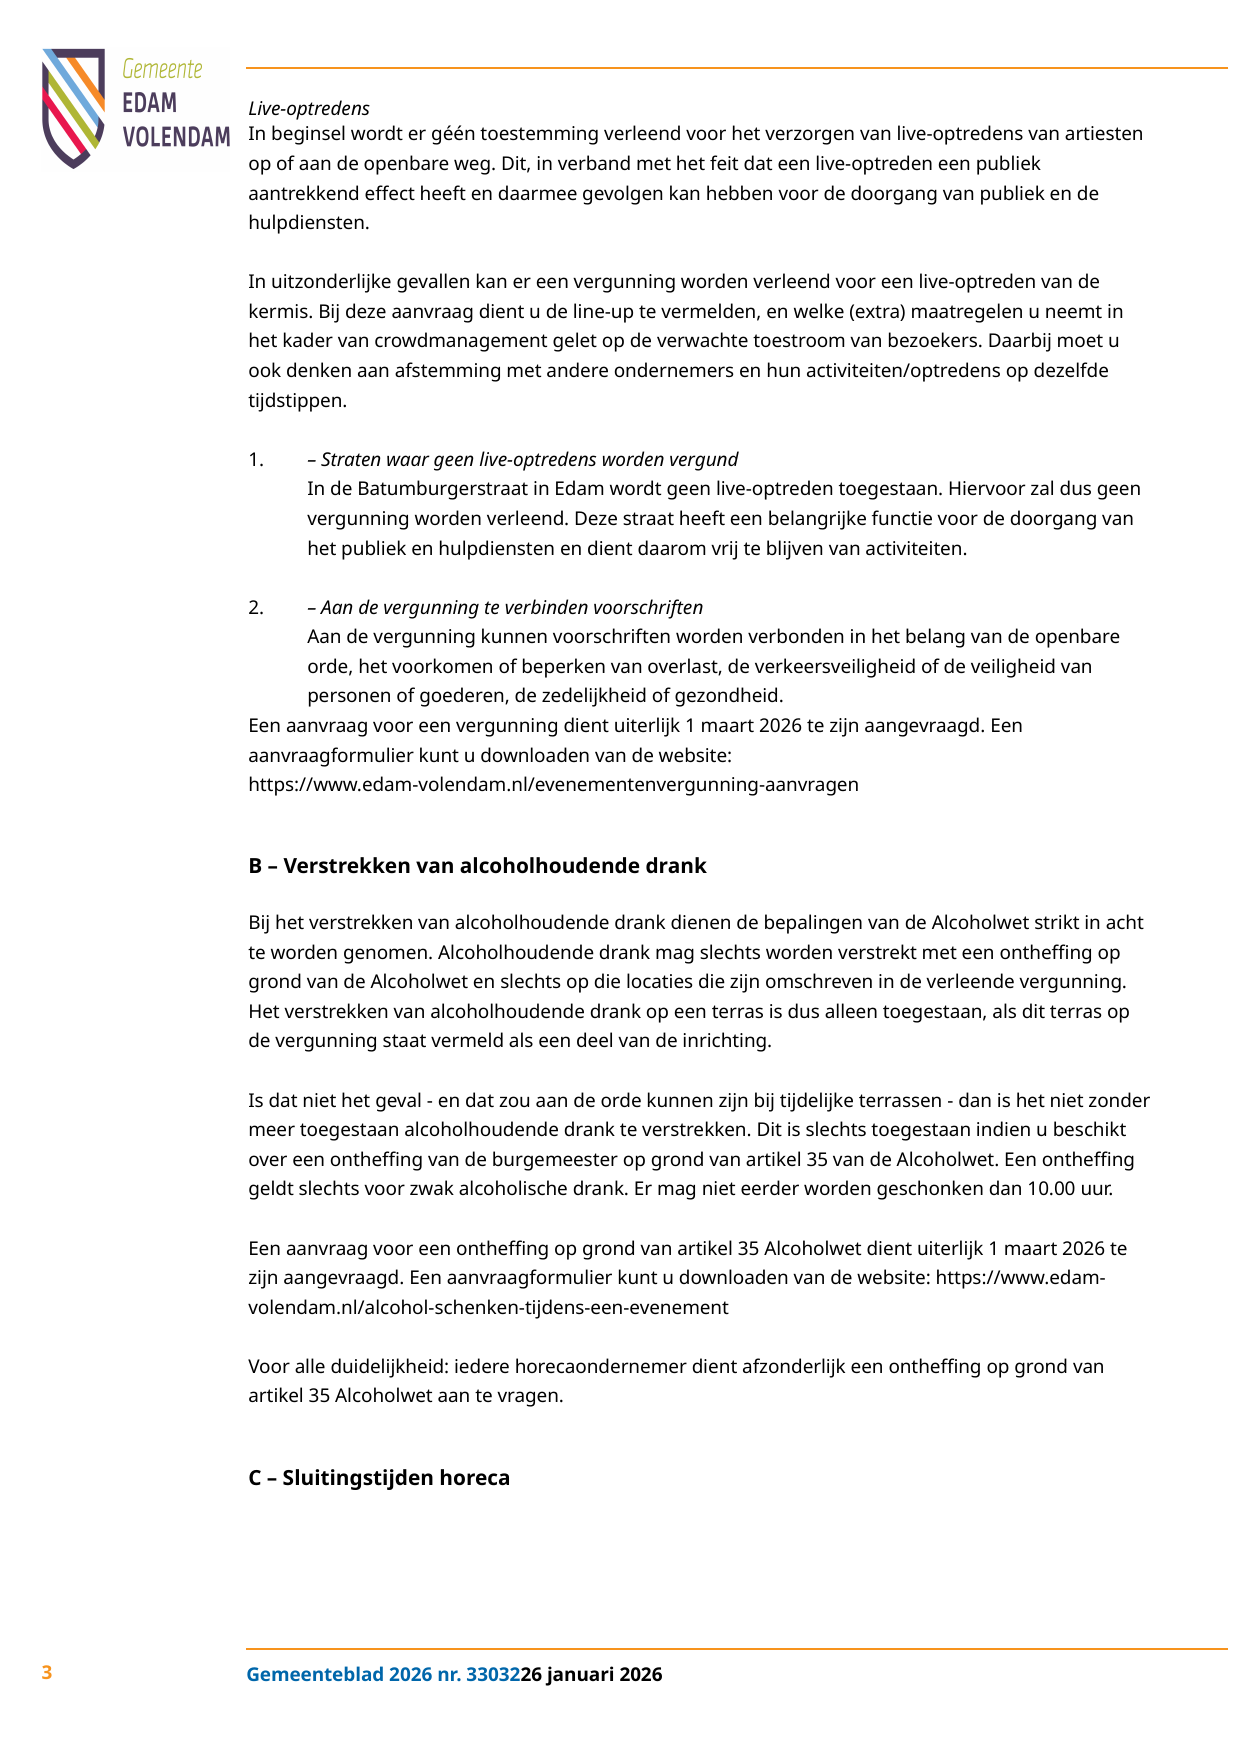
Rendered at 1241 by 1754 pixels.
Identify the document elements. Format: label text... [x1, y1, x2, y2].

picture [41, 47, 231, 172]
text Bij het verstrekken van alcoholhoudende drank dienen de bepalingen van de Alcoholwet strikt in acht te worden genomen. Alcoholhoudende drank mag slechts worden verstrekt met een ontheffing op grond van de Alcoholwet en slechts op die locaties die zijn omschreven in de verleende vergunning. Het verstrekken van alcoholhoudende drank op een terras is dus alleen toegestaan, als dit terras op de vergunning staat vermeld als een deel van de inrichting. [248, 909, 1152, 1053]
text Voor alle duidelijkheid: iedere horecaondernemer dient afzonderlijk een ontheffing op grond van artikel 35 Alcoholwet aan te vragen. [248, 1353, 1152, 1408]
text Is dat niet het geval - en dat zou aan de orde kunnen zijn bij tijdelijke terrassen - dan is het niet zonder meer toegestaan alcoholhoudende drank te verstrekken. Dit is slechts toegestaan indien u beschikt over een ontheffing van de burgemeester op grond van artikel 35 van de Alcoholwet. Een ontheffing geldt slechts voor zwak alcoholische drank. Er mag niet eerder worden geschonken dan 10.00 uur. [248, 1087, 1152, 1201]
list In de Batumburgerstraat in Edam wordt geen live-optreden toegestaan. Hiervoor zal dus geen vergunning worden verleend. Deze straat heeft een belangrijke functie voor de doorgang van het publiek en hulpdiensten en dient daarom vrij te blijven van activiteiten. [248, 476, 1152, 560]
text Een aanvraag voor een ontheffing op grond van artikel 35 Alcoholwet dient uiterlijk 1 maart 2026 te zijn aangevraagd. Een aanvraagformulier kunt u downloaden van de website: https://www.edam-volendam.nl/alcohol-schenken-tijdens-een-evenement [248, 1235, 1152, 1320]
list Aan de vergunning kunnen voorschriften worden verbonden in het belang van de openbare orde, het voorkomen of beperken van overlast, de verkeersveiligheid of de veiligheid van personen of goederen, de zedelijkheid of gezondheid. [248, 623, 1152, 708]
list – Aan de vergunning te verbinden voorschriften [248, 594, 1152, 619]
text C – Sluitingstijden horeca [248, 1463, 1152, 1491]
text Een aanvraag voor een vergunning dient uiterlijk 1 maart 2026 te zijn aangevraagd. Een aanvraagformulier kunt u downloaden van de website: https://www.edam-volendam.nl/evenementenvergunning-aanvragen [248, 712, 1152, 797]
text Live-optredens [248, 95, 1152, 121]
list – Straten waar geen live-optredens worden vergund [248, 446, 1152, 472]
text In uitzonderlijke gevallen kan er een vergunning worden verleend voor een live-optreden van de kermis. Bij deze aanvraag dient u de line-up te vermelden, en welke (extra) maatregelen u neemt in het kader van crowdmanagement gelet op de verwachte toestroom van bezoekers. Daarbij moet u ook denken aan afstemming met andere ondernemers en hun activiteiten/optredens op dezelfde tijdstippen. [248, 268, 1152, 412]
text B – Verstrekken van alcoholhoudende drank [248, 851, 1152, 880]
text In beginsel wordt er géén toestemming verleend voor het verzorgen van live-optredens van artiesten op of aan de openbare weg. Dit, in verband met het feit dat een live-optreden een publiek aantrekkend effect heeft en daarmee gevolgen kan hebben voor de doorgang van publiek en de hulpdiensten. [248, 121, 1152, 235]
